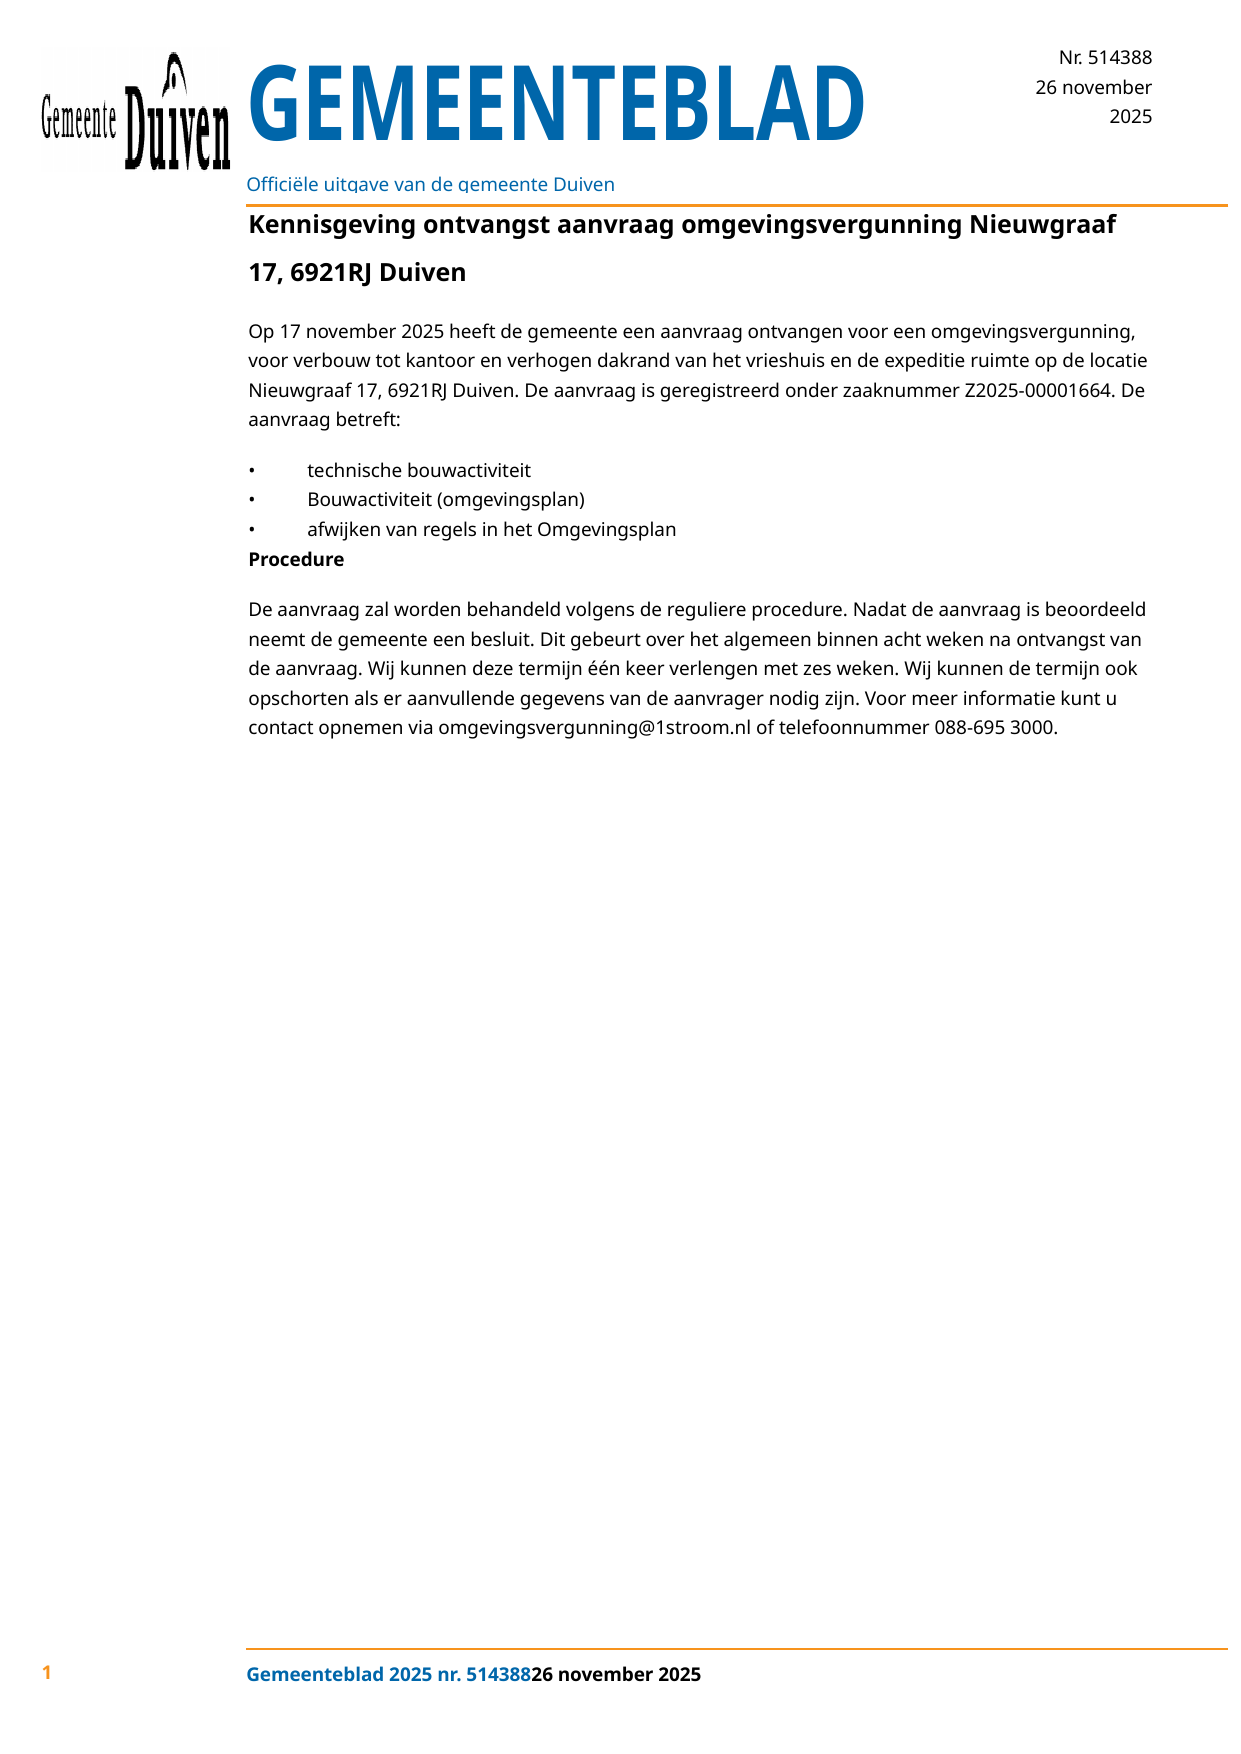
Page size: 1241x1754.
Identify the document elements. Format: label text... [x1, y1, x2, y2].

text Kennisgeving ontvangst aanvraag omgevingsvergunning Nieuwgraaf 17, 6921RJ Duiven [248, 207, 1152, 288]
text Procedure [248, 546, 1152, 572]
text De aanvraag zal worden behandeld volgens de reguliere procedure. Nadat de aanvraag is beoordeeld neemt de gemeente een besluit. Dit gebeurt over het algemeen binnen acht weken na ontvangst van de aanvraag. Wij kunnen deze termijn één keer verlengen met zes weken. Wij kunnen de termijn ook opschorten als er aanvullende gegevens van de aanvrager nodig zijn. Voor meer informatie kunt u contact opnemen via omgevingsvergunning@1stroom.nl of telefoonnummer 088-695 3000. [248, 596, 1152, 740]
list Bouwactiviteit (omgevingsplan) [248, 487, 1152, 512]
picture [41, 47, 231, 172]
text Op 17 november 2025 heeft de gemeente een aanvraag ontvangen voor een omgevingsvergunning, voor verbouw tot kantoor en verhogen dakrand van het vrieshuis en de expeditie ruimte op de locatie Nieuwgraaf 17, 6921RJ Duiven. De aanvraag is geregistreerd onder zaaknummer Z2025-00001664. De aanvraag betreft: [248, 318, 1152, 432]
list technische bouwactiviteit [248, 457, 1152, 483]
list afwijken van regels in het Omgevingsplan [248, 516, 1152, 542]
